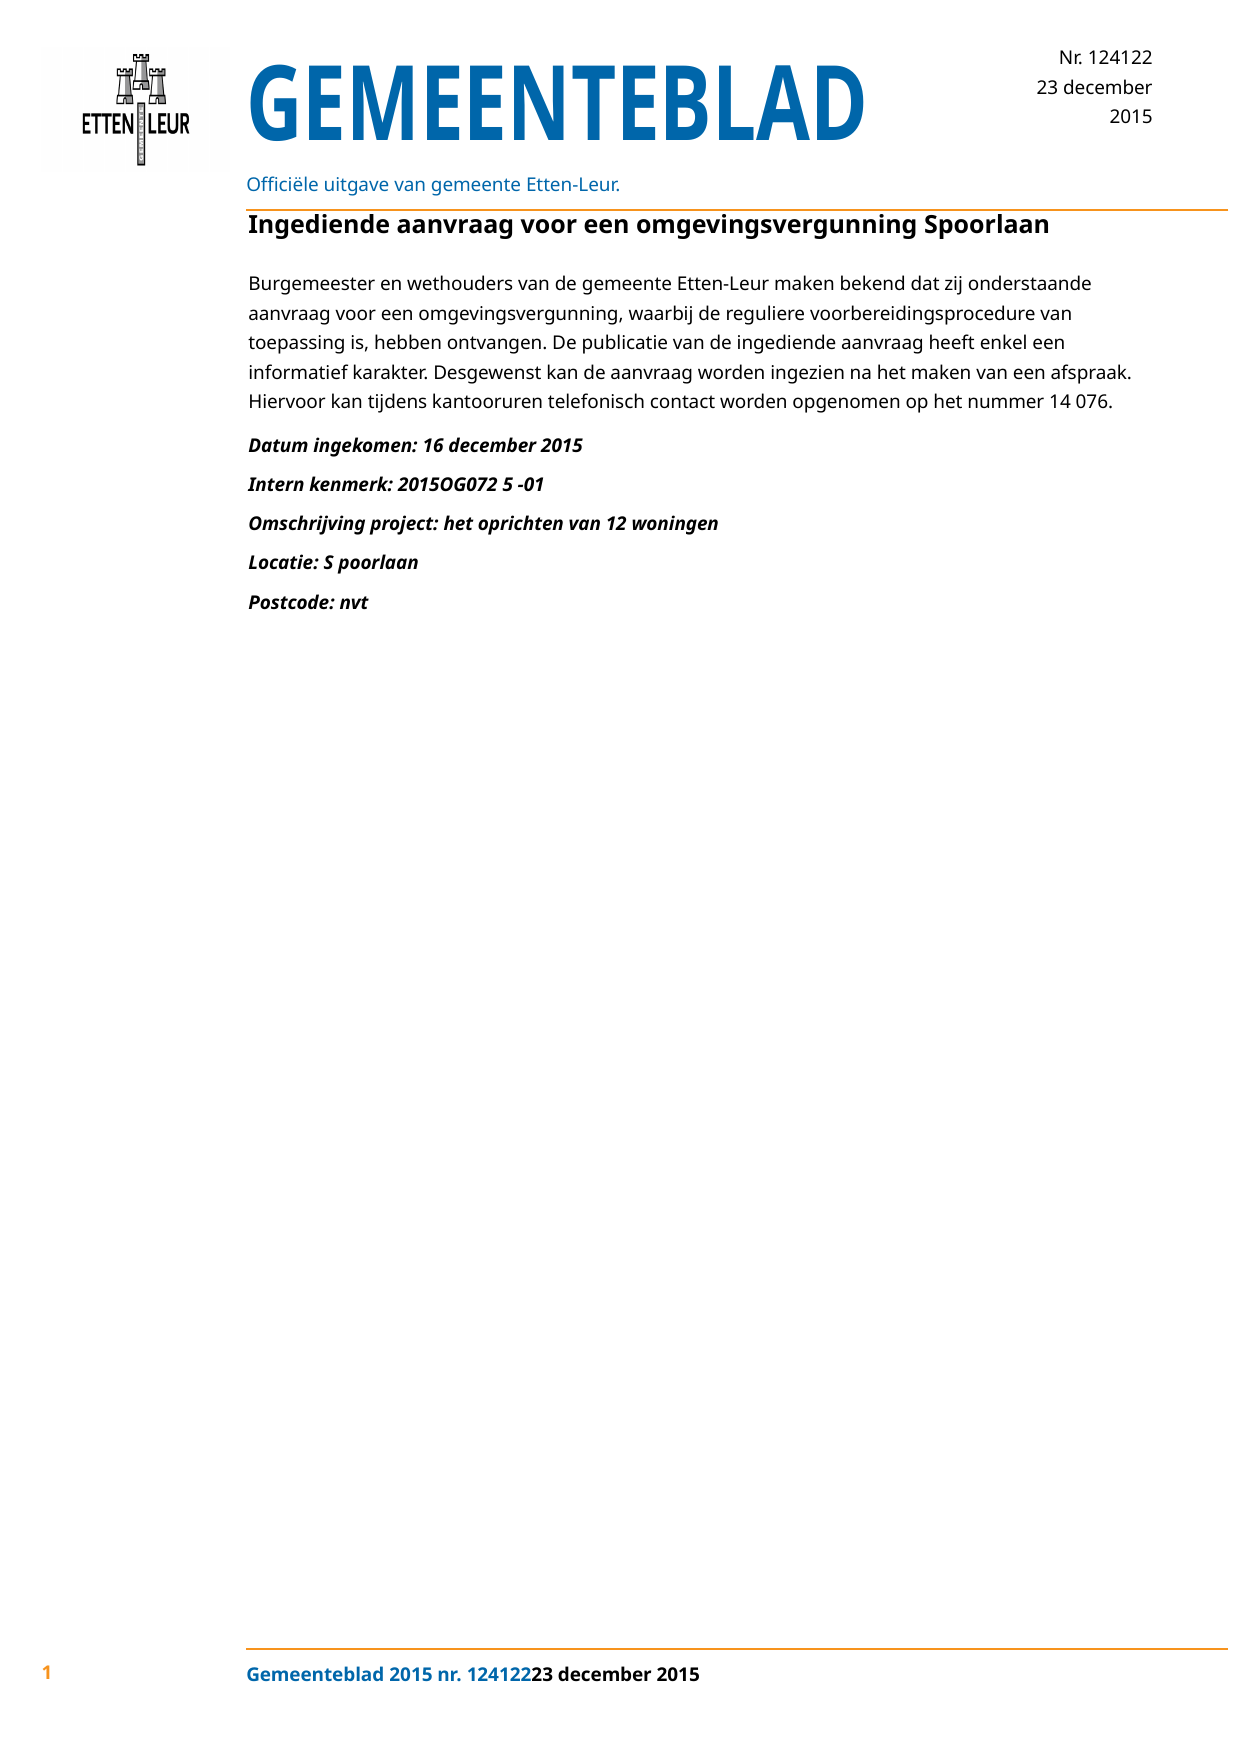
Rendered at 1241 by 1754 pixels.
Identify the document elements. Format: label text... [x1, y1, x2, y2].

text Omschrijving project: het oprichten van 12 woningen [248, 510, 1152, 536]
text Locatie: S poorlaan [248, 549, 1152, 575]
text Postcode: nvt [248, 589, 1152, 614]
text Burgemeester en wethouders van de gemeente Etten-Leur maken bekend dat zij onderstaande aanvraag voor een omgevingsvergunning, waarbij de reguliere voorbereidingsprocedure van toepassing is, hebben ontvangen. De publicatie van de ingediende aanvraag heeft enkel een informatief karakter. Desgewenst kan de aanvraag worden ingezien na het maken van een afspraak. Hiervoor kan tijdens kantooruren telefonisch contact worden opgenomen op het nummer 14 076. [248, 270, 1152, 414]
text Ingediende aanvraag voor een omgevingsvergunning Spoorlaan [248, 211, 1152, 241]
picture [41, 47, 231, 172]
text Intern kenmerk: 2015OG072 5 -01 [248, 471, 1152, 497]
text Datum ingekomen: 16 december 2015 [248, 432, 1152, 457]
